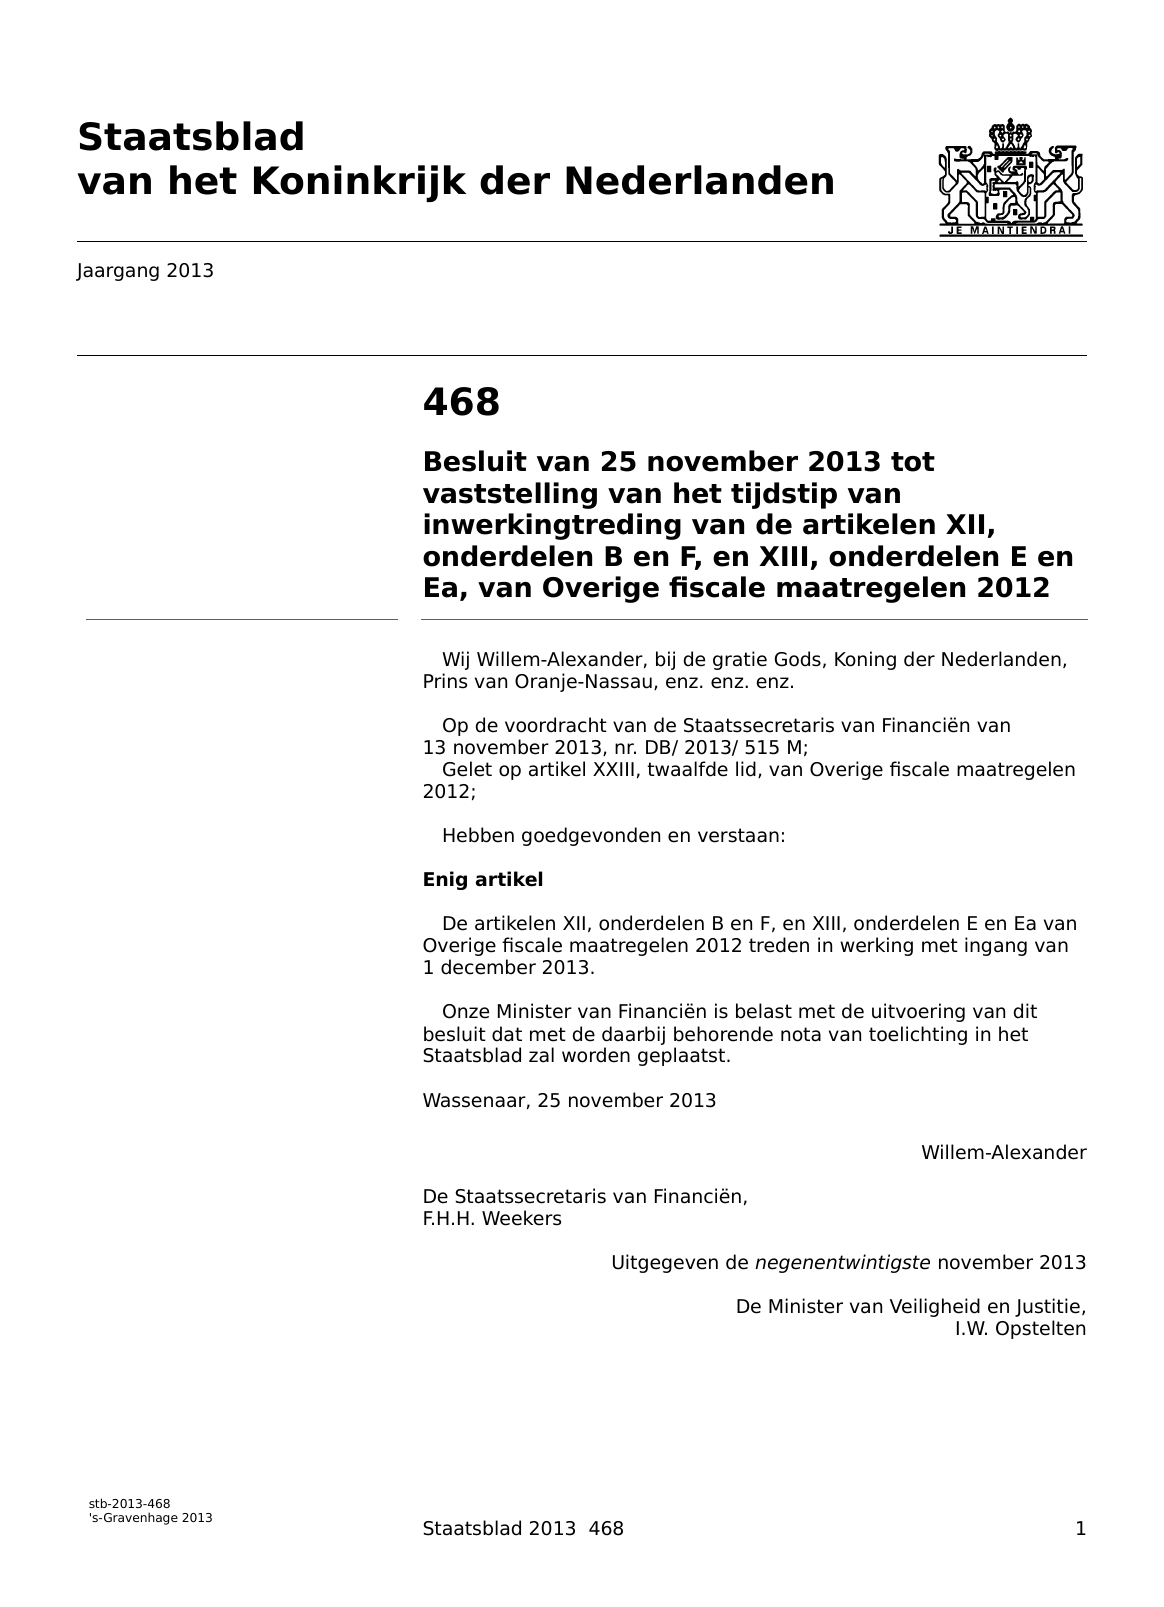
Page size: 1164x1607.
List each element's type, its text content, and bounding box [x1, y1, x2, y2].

text 's-Gravenhage 2013 [88, 1511, 323, 1525]
text Besluit van 25 november 2013 tot vaststelling van het tijdstip van inwerkingtreding van de artikelen XII, onderdelen B en F, en XIII, onderdelen E en Ea, van Overige fiscale maatregelen 2012 [422, 447, 1087, 604]
text Willem-Alexander [422, 1142, 1087, 1163]
text De Minister van Veiligheid en Justitie, I.W. Opstelten [422, 1296, 1087, 1340]
subtitle Enig artikel [422, 869, 1087, 891]
text Onze Minister van Financiën is belast met de uitvoering van dit besluit dat met de daarbij behorende nota van toelichting in het Staatsblad zal worden geplaatst. [422, 1001, 1087, 1067]
table_header Staatsblad van het Koninkrijk der Nederlanden [77, 100, 886, 241]
text Hebben goedgevonden en verstaan: [422, 825, 1087, 847]
text Op de voordracht van de Staatssecretaris van Financiën van 13 november 2013, nr. DB/ 2013/ 515 M; [422, 715, 1087, 759]
text Wassenaar, 25 november 2013 [422, 1089, 1087, 1112]
table_header [886, 100, 1087, 241]
text Gelet op artikel XXIII, twaalfde lid, van Overige fiscale maatregelen 2012; [422, 759, 1087, 803]
text De Staatssecretaris van Financiën, F.H.H. Weekers [422, 1186, 1087, 1230]
table_cell Jaargang 2013 [77, 242, 1087, 355]
text De artikelen XII, onderdelen B en F, en XIII, onderdelen E en Ea van Overige fiscale maatregelen 2012 treden in werking met ingang van 1 december 2013. [422, 913, 1087, 979]
picture [936, 115, 1087, 240]
subtitle 468 [422, 381, 1087, 424]
text stb-2013-468 [88, 1497, 323, 1511]
text Uitgegeven de negenentwintigste november 2013 [422, 1252, 1087, 1274]
text Wij Willem-Alexander, bij de gratie Gods, Koning der Nederlanden, Prins van Oranje-Nassau, enz. enz. enz. [422, 649, 1087, 693]
